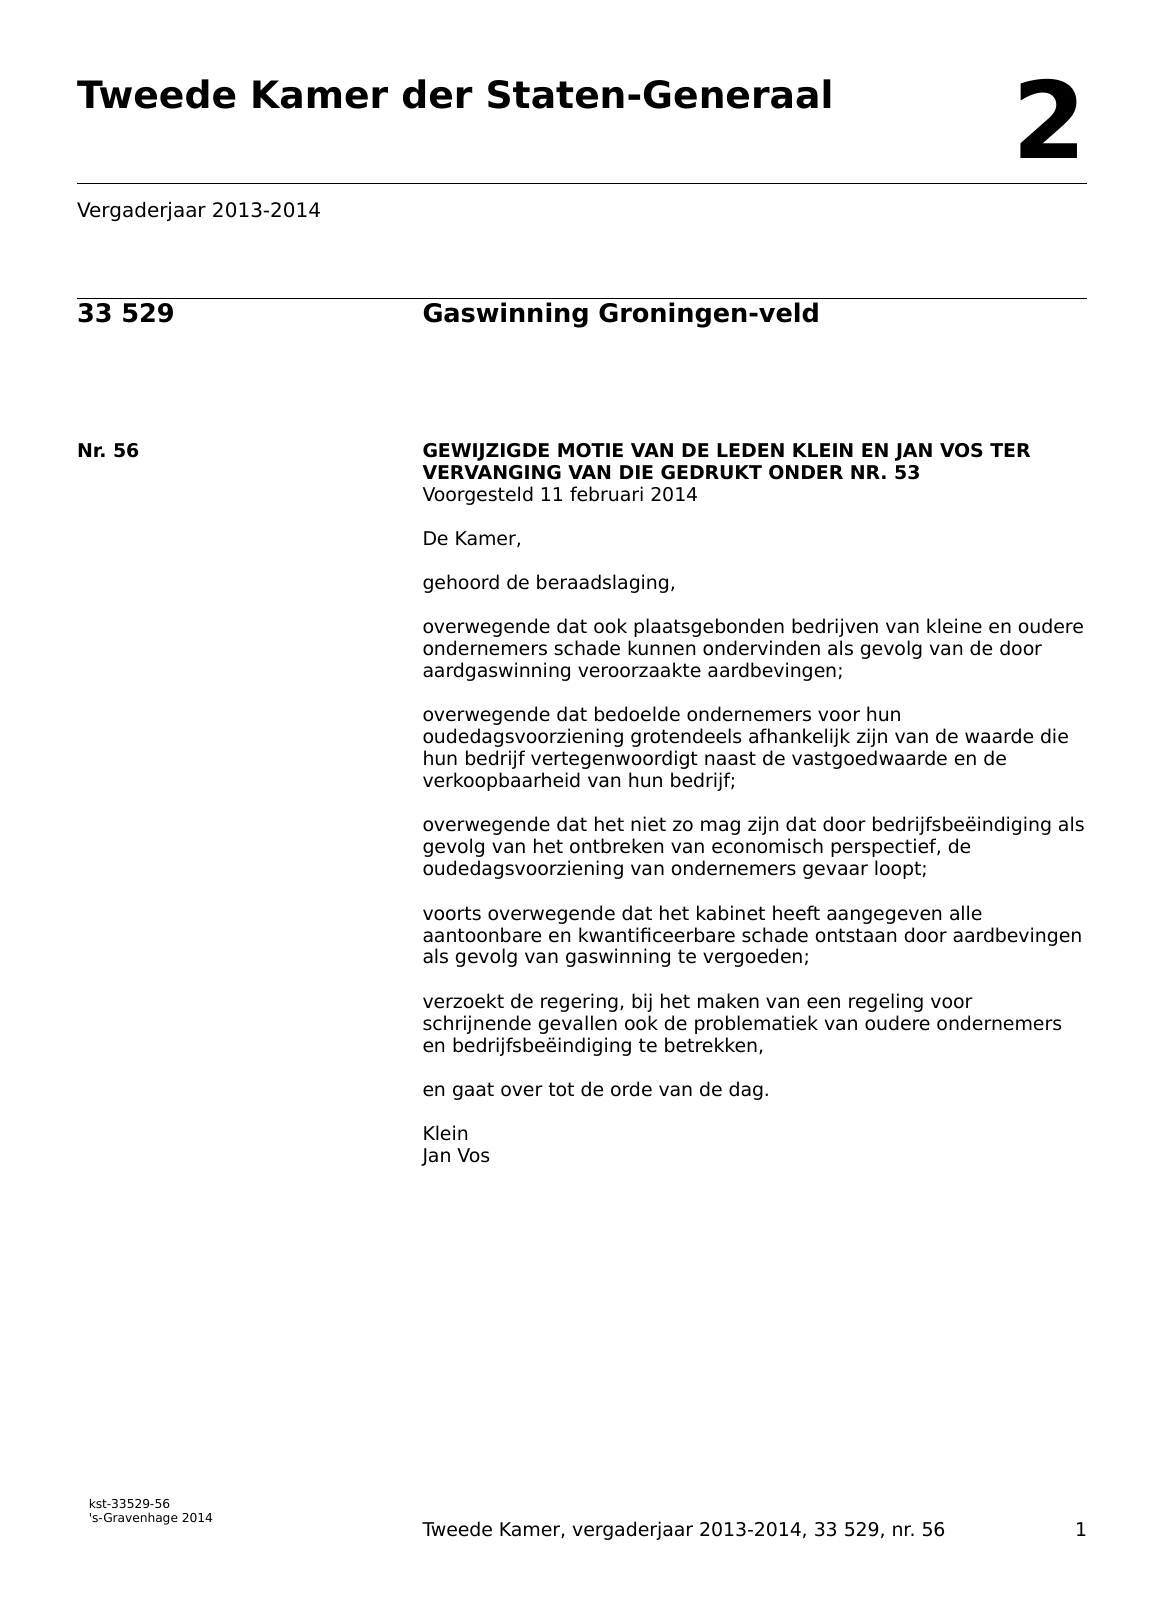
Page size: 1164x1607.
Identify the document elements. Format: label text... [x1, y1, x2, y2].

text overwegende dat bedoelde ondernemers voor hun oudedagsvoorziening grotendeels afhankelijk zijn van de waarde die hun bedrijf vertegenwoordigt naast de vastgoedwaarde en de verkoopbaarheid van hun bedrijf; [422, 704, 1087, 792]
text overwegende dat ook plaatsgebonden bedrijven van kleine en oudere ondernemers schade kunnen ondervinden als gevolg van de door aardgaswinning veroorzaakte aardbevingen; [422, 616, 1087, 682]
text gehoord de beraadslaging, [422, 572, 1087, 594]
text en gaat over tot de orde van de dag. [422, 1079, 1087, 1101]
text Jan Vos [422, 1145, 1087, 1167]
text De Kamer, [422, 528, 1087, 550]
text voorts overwegende dat het kabinet heeft aangegeven alle aantoonbare en kwantificeerbare schade ontstaan door aardbevingen als gevolg van gaswinning te vergoeden; [422, 902, 1087, 968]
text Klein [422, 1123, 1087, 1145]
text kst-33529-56 [88, 1497, 323, 1511]
subtitle 33 529 Gaswinning Groningen-veld [77, 299, 1087, 329]
text Voorgesteld 11 februari 2014 [422, 484, 1087, 506]
table_header Tweede Kamer der Staten-Generaal [77, 59, 886, 183]
table_header 2 [886, 59, 1087, 183]
text 's-Gravenhage 2014 [88, 1511, 323, 1525]
subtitle Nr. 56 GEWIJZIGDE MOTIE VAN DE LEDEN KLEIN EN JAN VOS TER VERVANGING VAN DIE GEDRUKT ONDER NR. 53 [77, 440, 1087, 484]
text overwegende dat het niet zo mag zijn dat door bedrijfsbeëindiging als gevolg van het ontbreken van economisch perspectief, de oudedagsvoorziening van ondernemers gevaar loopt; [422, 814, 1087, 880]
text verzoekt de regering, bij het maken van een regeling voor schrijnende gevallen ook de problematiek van oudere ondernemers en bedrijfsbeëindiging te betrekken, [422, 991, 1087, 1057]
table_cell Vergaderjaar 2013-2014 [77, 184, 1087, 298]
